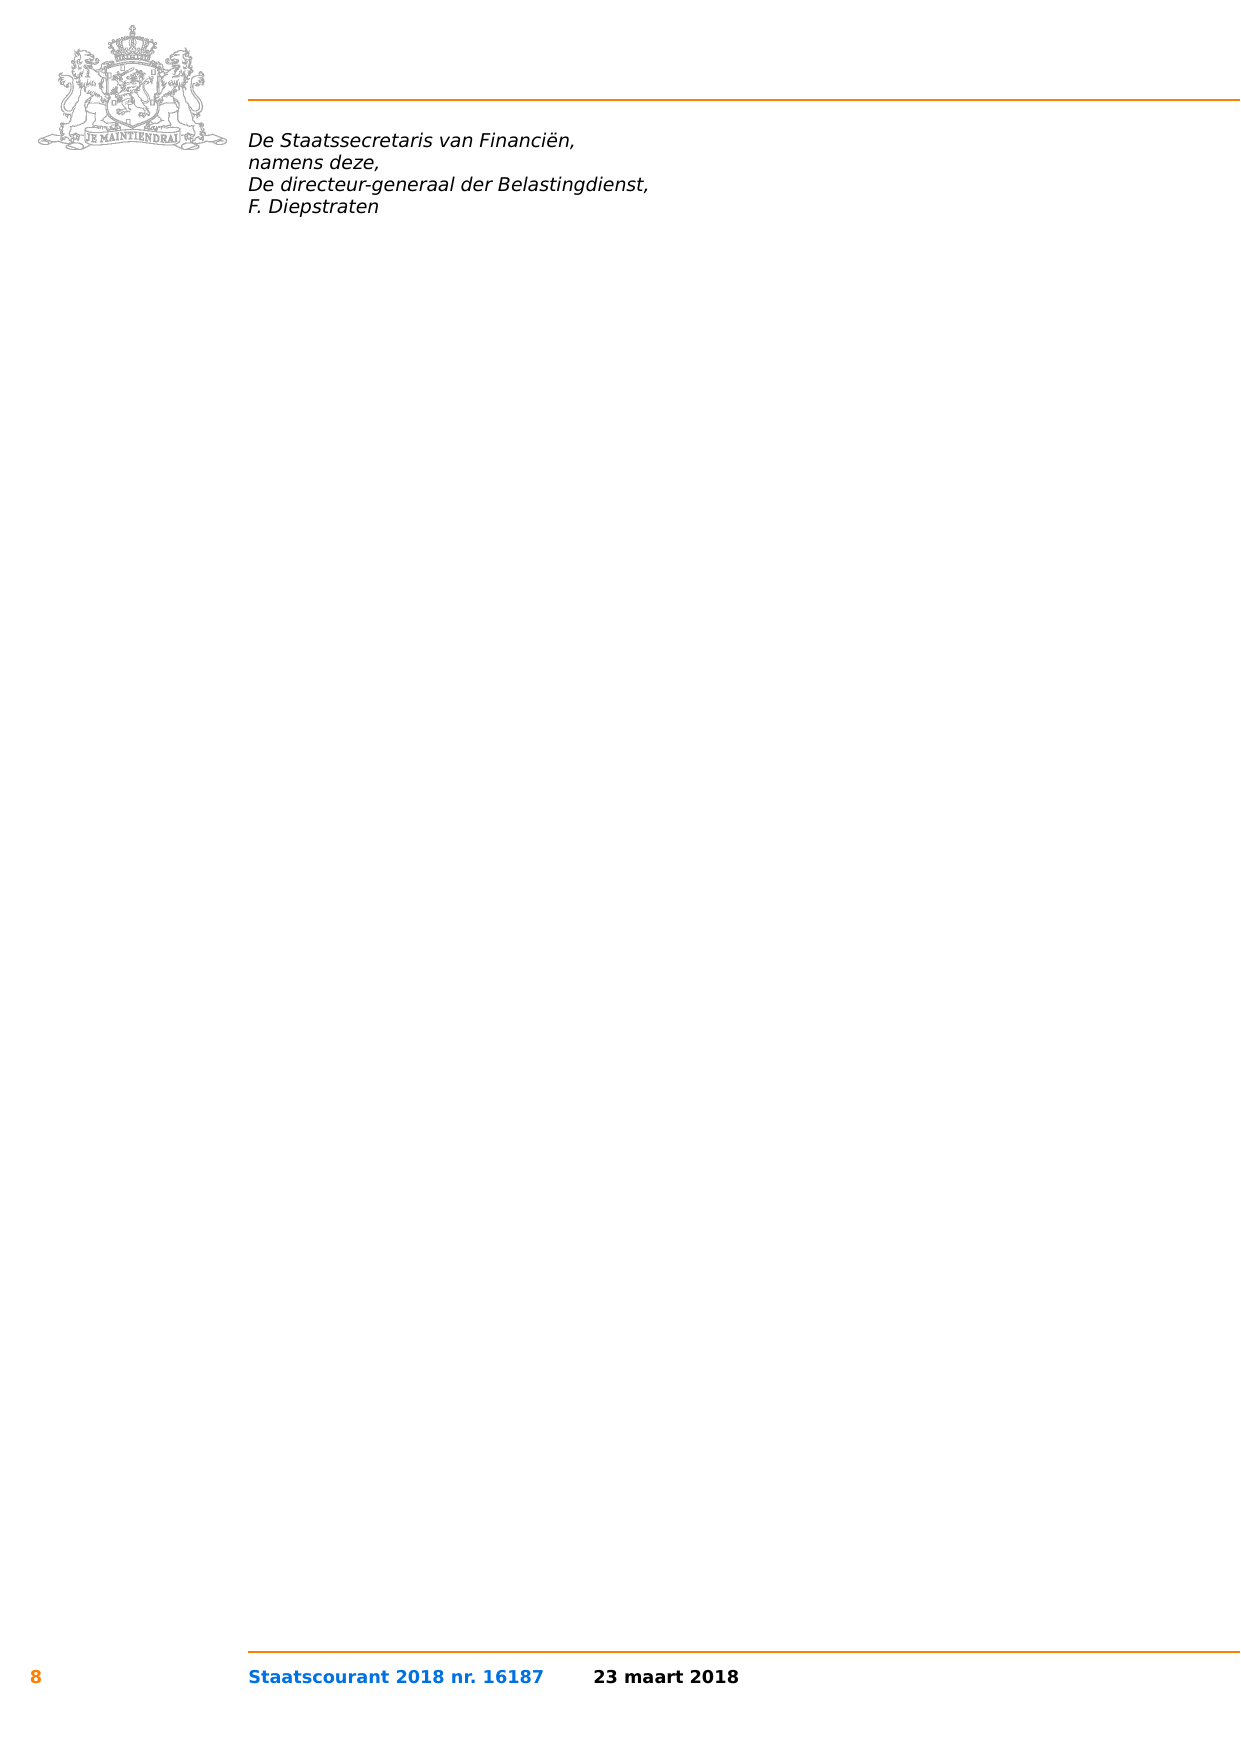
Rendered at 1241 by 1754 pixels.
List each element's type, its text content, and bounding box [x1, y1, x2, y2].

picture [38, 25, 227, 150]
text De Staatssecretaris van Financiën, namens deze, De directeur-generaal der Belastingdienst, F. Diepstraten [248, 130, 1163, 218]
